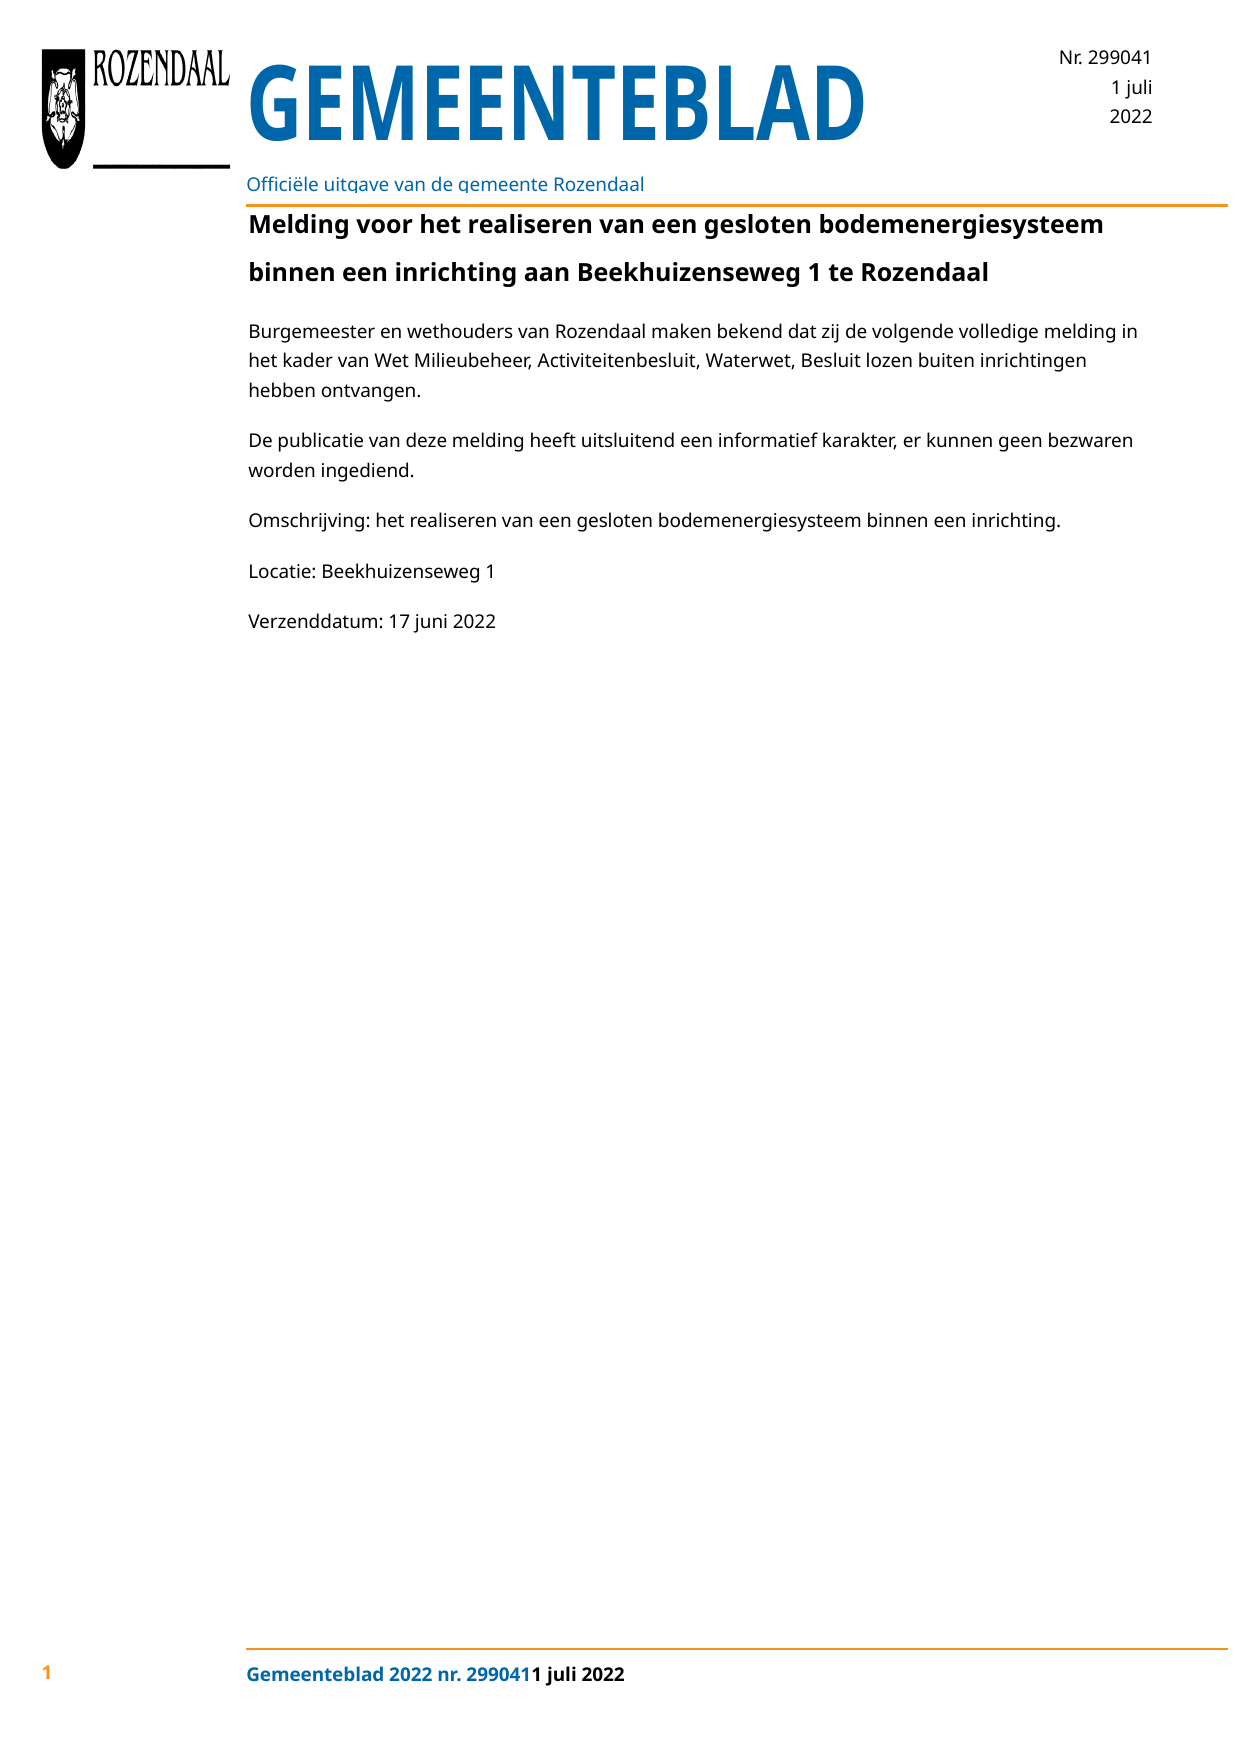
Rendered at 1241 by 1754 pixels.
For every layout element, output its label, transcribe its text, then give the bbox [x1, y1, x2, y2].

text De publicatie van deze melding heeft uitsluitend een informatief karakter, er kunnen geen bezwaren worden ingediend. [248, 427, 1152, 483]
text Melding voor het realiseren van een gesloten bodemenergiesysteem binnen een inrichting aan Beekhuizenseweg 1 te Rozendaal [248, 207, 1152, 288]
text Verzenddatum: 17 juni 2022 [248, 608, 1152, 634]
picture [41, 47, 231, 172]
text Burgemeester en wethouders van Rozendaal maken bekend dat zij de volgende volledige melding in het kader van Wet Milieubeheer, Activiteitenbesluit, Waterwet, Besluit lozen buiten inrichtingen hebben ontvangen. [248, 318, 1152, 403]
text Omschrijving: het realiseren van een gesloten bodemenergiesysteem binnen een inrichting. [248, 507, 1152, 533]
text Locatie: Beekhuizenseweg 1 [248, 558, 1152, 584]
